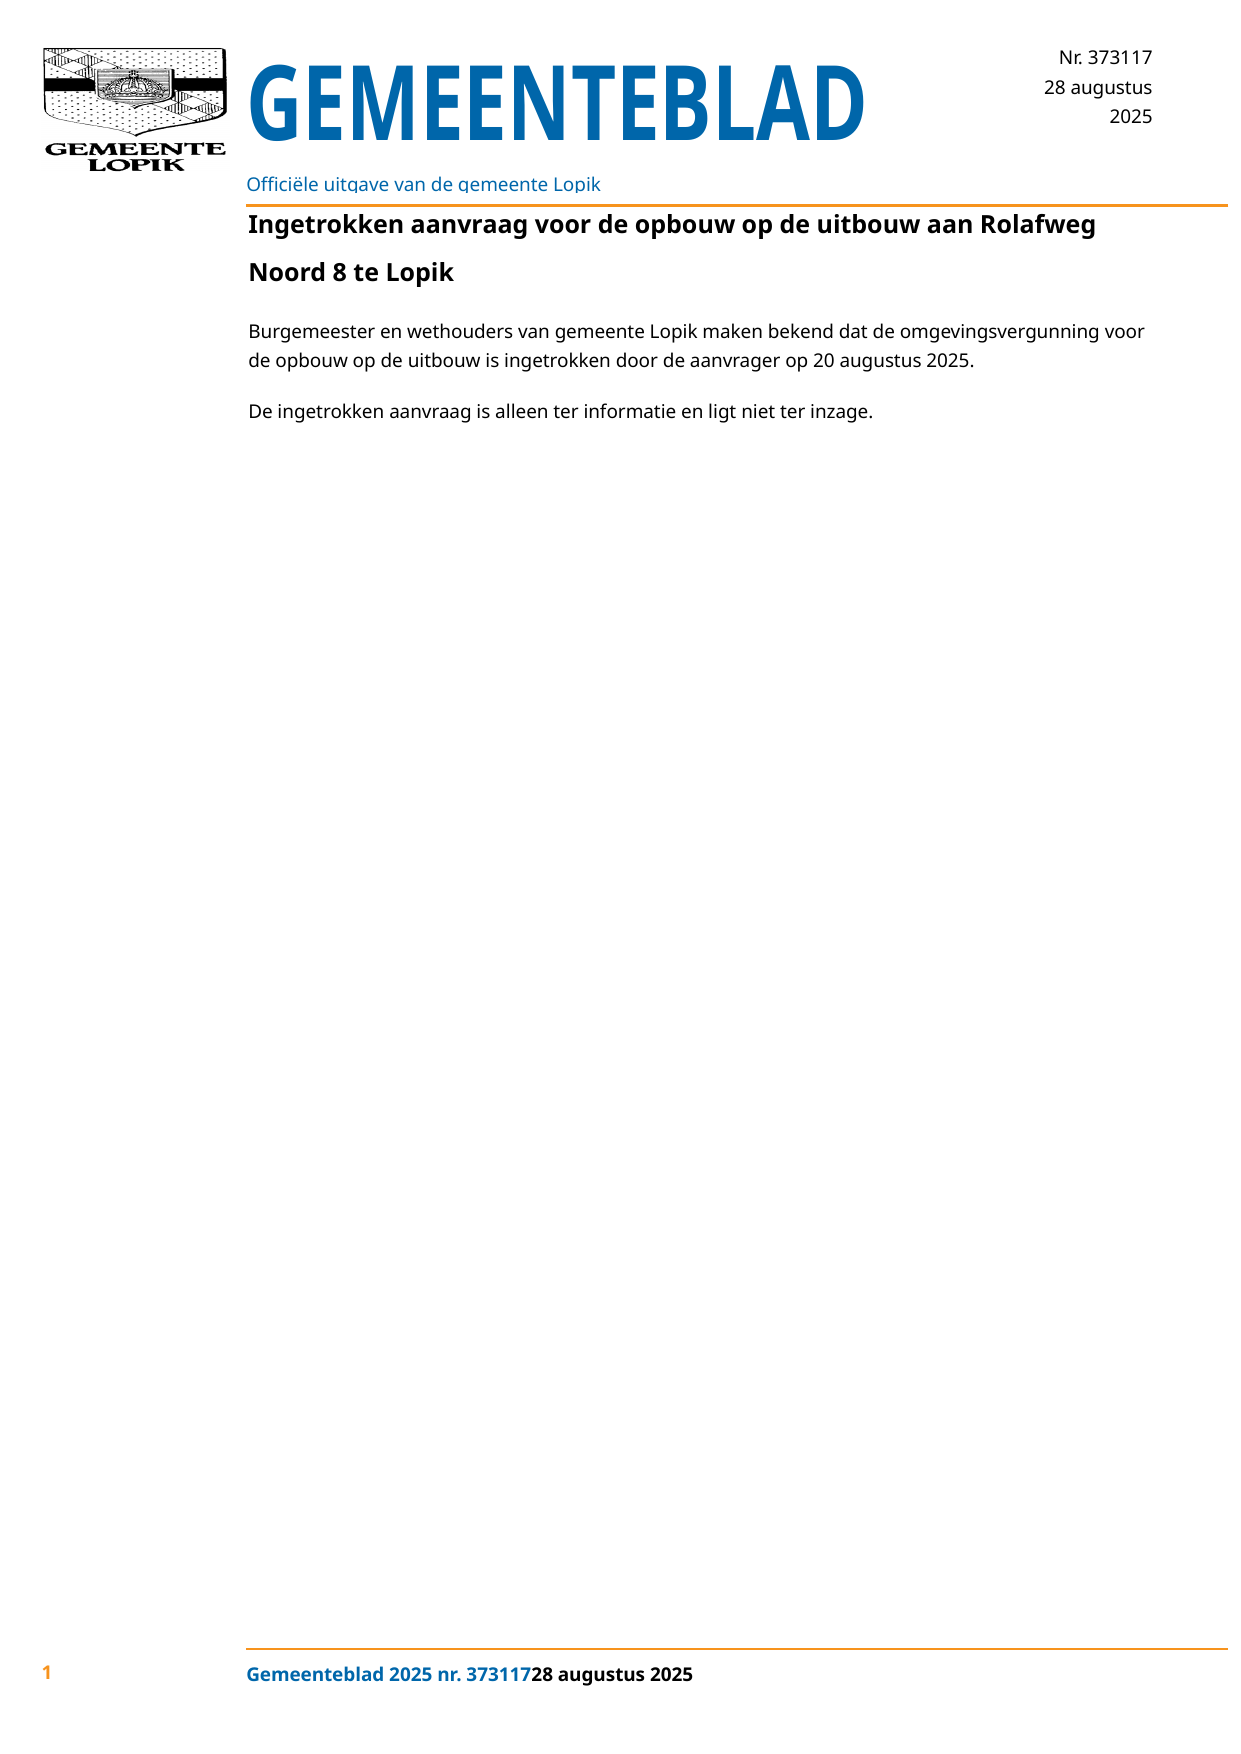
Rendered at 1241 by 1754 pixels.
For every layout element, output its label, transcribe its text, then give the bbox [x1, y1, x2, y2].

text De ingetrokken aanvraag is alleen ter informatie en ligt niet ter inzage. [248, 398, 1152, 424]
text Burgemeester en wethouders van gemeente Lopik maken bekend dat de omgevingsvergunning voor de opbouw op de uitbouw is ingetrokken door de aanvrager op 20 augustus 2025. [248, 318, 1152, 373]
picture [41, 47, 231, 172]
text Ingetrokken aanvraag voor de opbouw op de uitbouw aan Rolafweg Noord 8 te Lopik [248, 207, 1152, 288]
